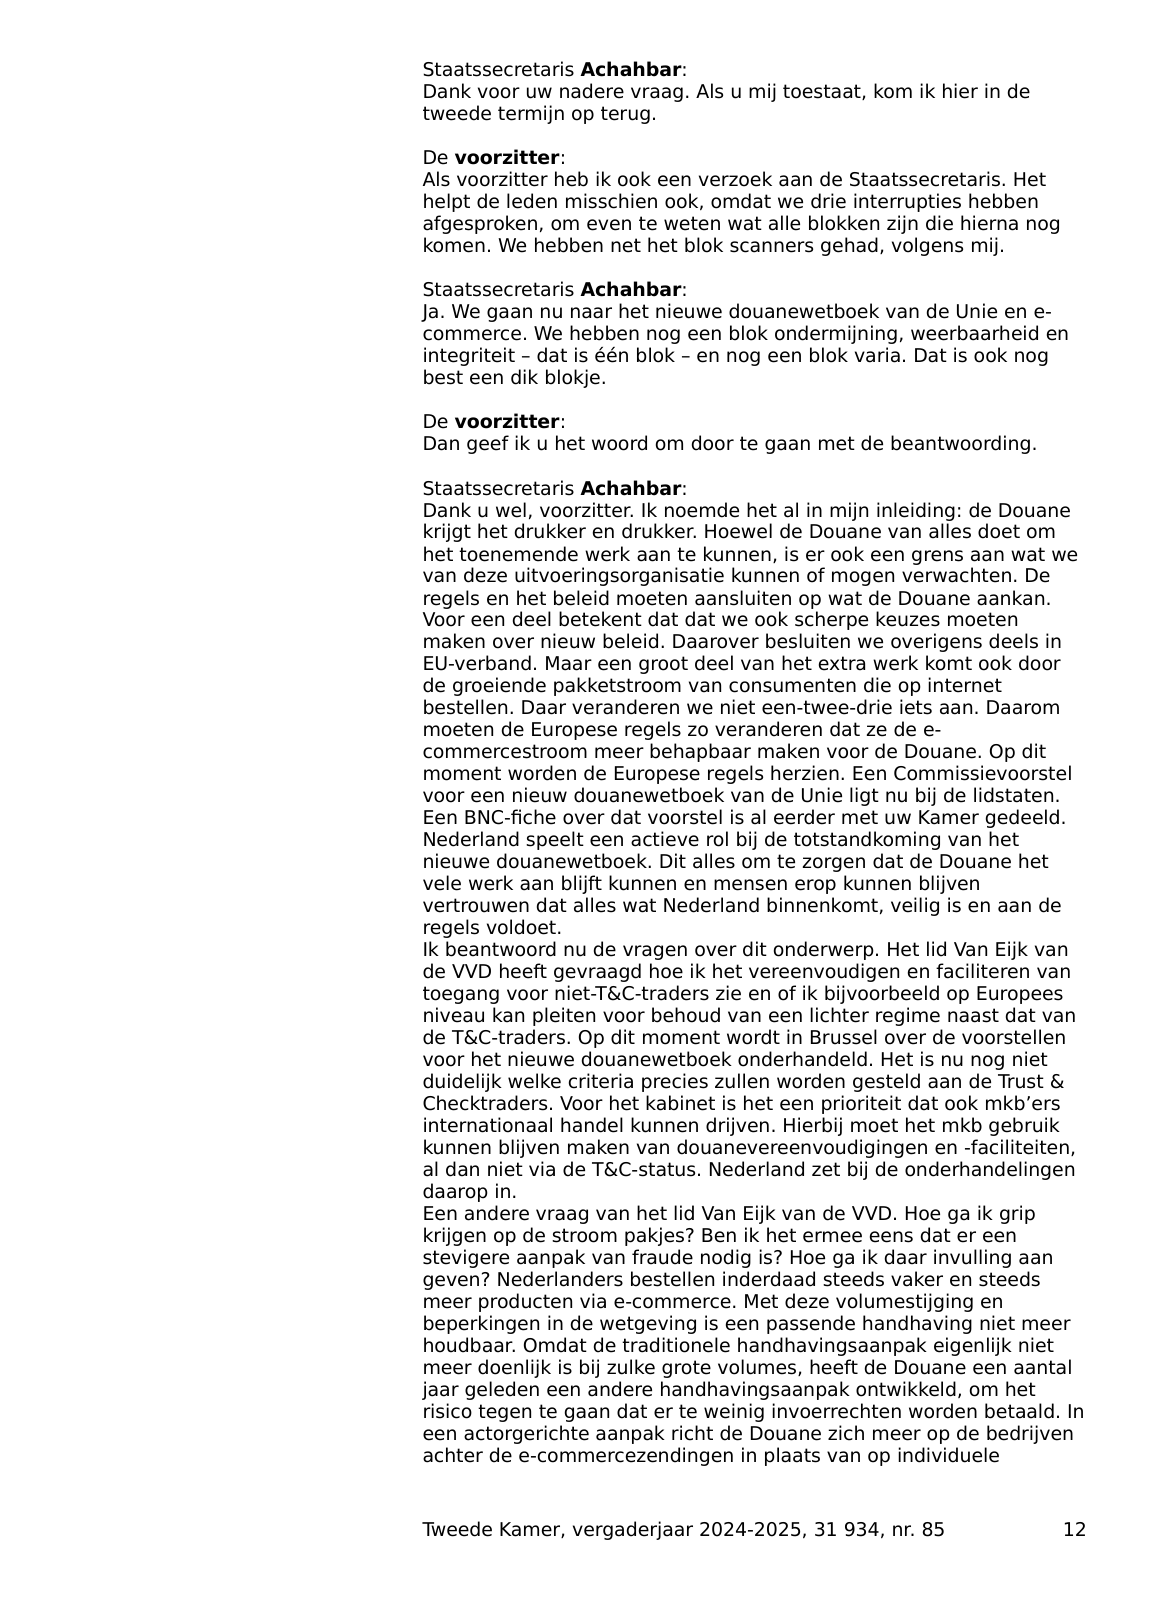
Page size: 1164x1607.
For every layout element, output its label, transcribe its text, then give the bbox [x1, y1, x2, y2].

text Dan geef ik u het woord om door te gaan met de beantwoording. [422, 433, 1087, 455]
text Een andere vraag van het lid Van Eijk van de VVD. Hoe ga ik grip krijgen op de stroom pakjes? Ben ik het ermee eens dat er een stevigere aanpak van fraude nodig is? Hoe ga ik daar invulling aan geven? Nederlanders bestellen inderdaad steeds vaker en steeds meer producten via e-commerce. Met deze volumestijging en beperkingen in de wetgeving is een passende handhaving niet meer houdbaar. Omdat de traditionele handhavingsaanpak eigenlijk niet meer doenlijk is bij zulke grote volumes, heeft de Douane een aantal jaar geleden een andere handhavingsaanpak ontwikkeld, om het risico tegen te gaan dat er te weinig invoerrechten worden betaald. In een actorgerichte aanpak richt de Douane zich meer op de bedrijven achter de e-commercezendingen in plaats van op individuele [422, 1203, 1087, 1467]
text De voorzitter: [422, 411, 1087, 433]
text Als voorzitter heb ik ook een verzoek aan de Staatssecretaris. Het helpt de leden misschien ook, omdat we drie interrupties hebben afgesproken, om even te weten wat alle blokken zijn die hierna nog komen. We hebben net het blok scanners gehad, volgens mij. [422, 169, 1087, 257]
text Dank u wel, voorzitter. Ik noemde het al in mijn inleiding: de Douane krijgt het drukker en drukker. Hoewel de Douane van alles doet om het toenemende werk aan te kunnen, is er ook een grens aan wat we van deze uitvoeringsorganisatie kunnen of mogen verwachten. De regels en het beleid moeten aansluiten op wat de Douane aankan. Voor een deel betekent dat dat we ook scherpe keuzes moeten maken over nieuw beleid. Daarover besluiten we overigens deels in EU-verband. Maar een groot deel van het extra werk komt ook door de groeiende pakketstroom van consumenten die op internet bestellen. Daar veranderen we niet een-twee-drie iets aan. Daarom moeten de Europese regels zo veranderen dat ze de e-commercestroom meer behapbaar maken voor de Douane. Op dit moment worden de Europese regels herzien. Een Commissievoorstel voor een nieuw douanewetboek van de Unie ligt nu bij de lidstaten. Een BNC-fiche over dat voorstel is al eerder met uw Kamer gedeeld. Nederland speelt een actieve rol bij de totstandkoming van het nieuwe douanewetboek. Dit alles om te zorgen dat de Douane het vele werk aan blijft kunnen en mensen erop kunnen blijven vertrouwen dat alles wat Nederland binnenkomt, veilig is en aan de regels voldoet. [422, 499, 1087, 939]
text De voorzitter: [422, 147, 1087, 169]
text Ja. We gaan nu naar het nieuwe douanewetboek van de Unie en e-commerce. We hebben nog een blok ondermijning, weerbaarheid en integriteit – dat is één blok – en nog een blok varia. Dat is ook nog best een dik blokje. [422, 301, 1087, 389]
text Staatssecretaris Achahbar: [422, 477, 1087, 499]
text Staatssecretaris Achahbar: [422, 59, 1087, 81]
text Dank voor uw nadere vraag. Als u mij toestaat, kom ik hier in de tweede termijn op terug. [422, 81, 1087, 125]
text Ik beantwoord nu de vragen over dit onderwerp. Het lid Van Eijk van de VVD heeft gevraagd hoe ik het vereenvoudigen en faciliteren van toegang voor niet-T&C-traders zie en of ik bijvoorbeeld op Europees niveau kan pleiten voor behoud van een lichter regime naast dat van de T&C-traders. Op dit moment wordt in Brussel over de voorstellen voor het nieuwe douanewetboek onderhandeld. Het is nu nog niet duidelijk welke criteria precies zullen worden gesteld aan de Trust & Checktraders. Voor het kabinet is het een prioriteit dat ook mkb’ers internationaal handel kunnen drijven. Hierbij moet het mkb gebruik kunnen blijven maken van douanevereenvoudigingen en -faciliteiten, al dan niet via de T&C-status. Nederland zet bij de onderhandelingen daarop in. [422, 939, 1087, 1203]
text Staatssecretaris Achahbar: [422, 279, 1087, 301]
